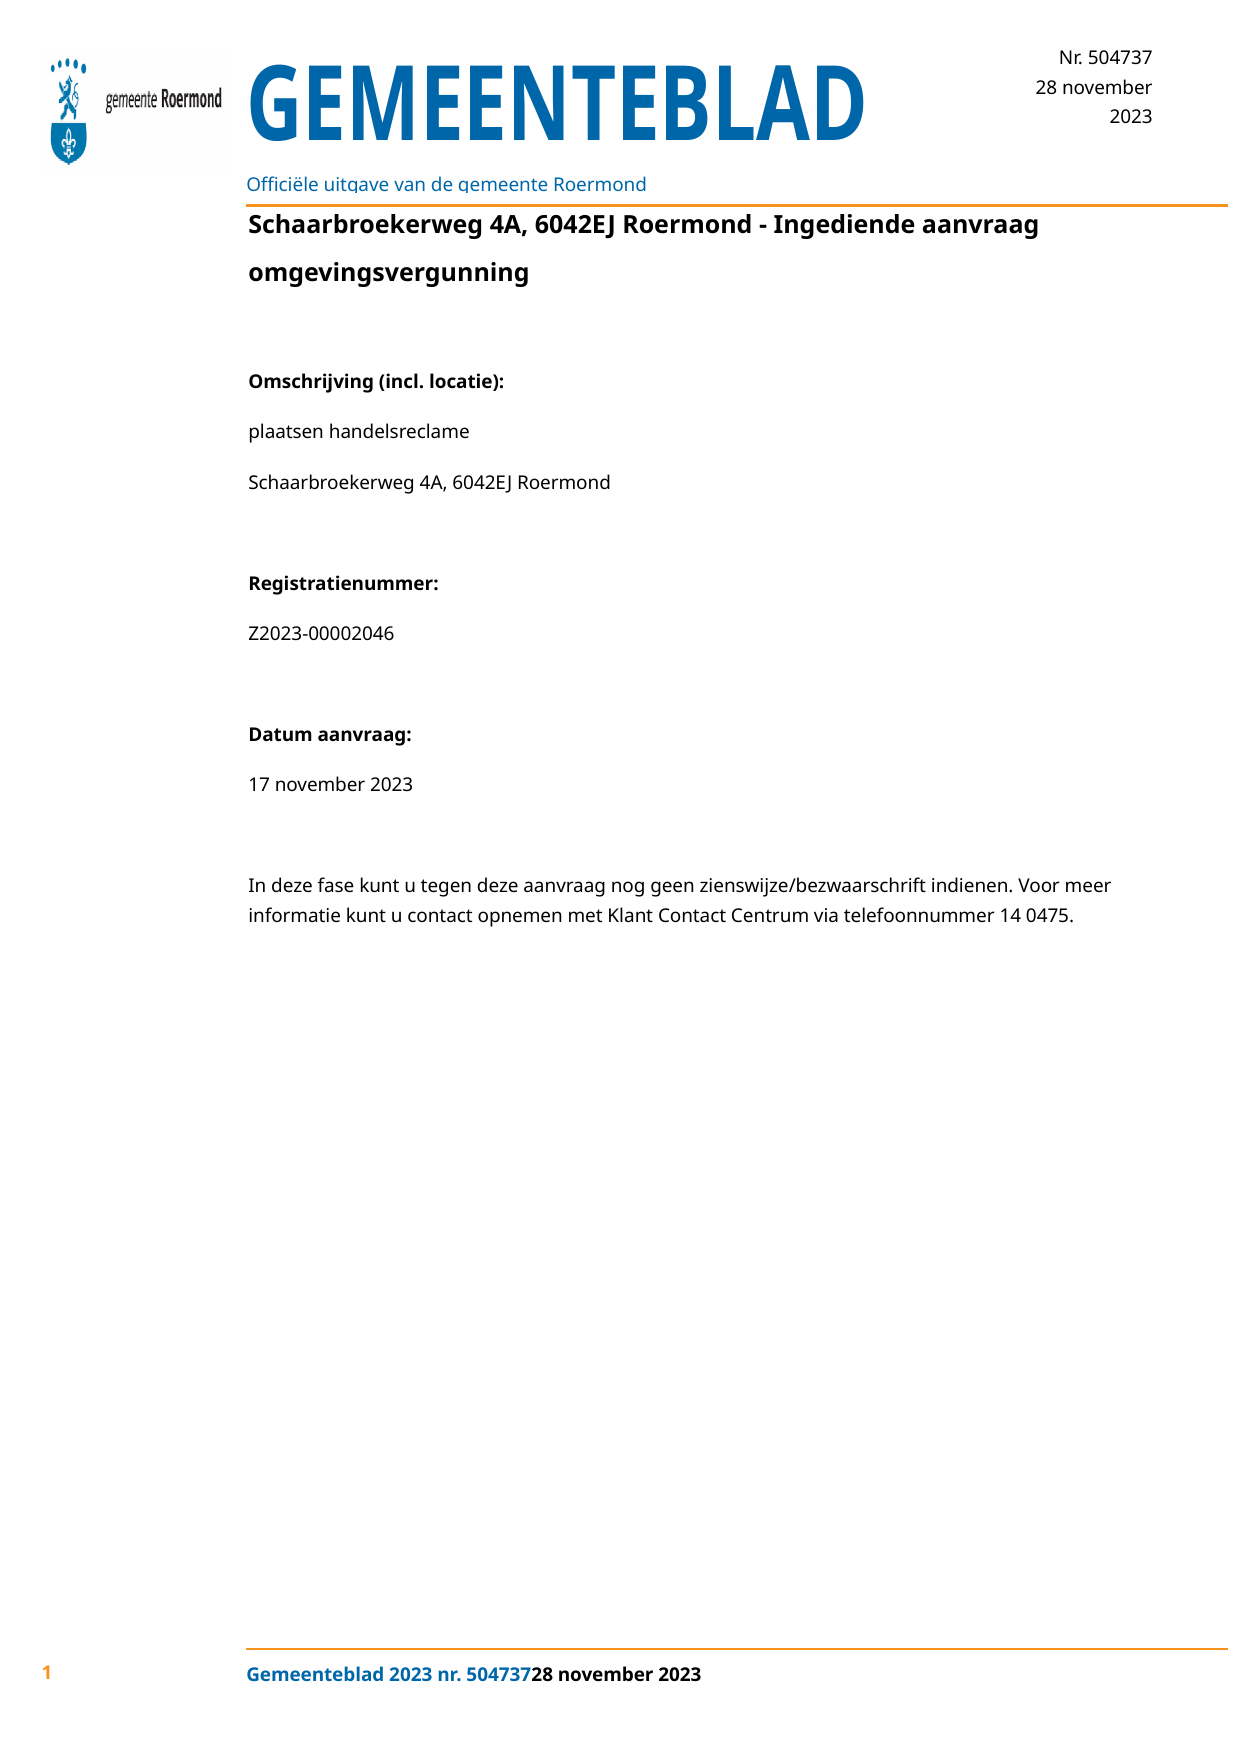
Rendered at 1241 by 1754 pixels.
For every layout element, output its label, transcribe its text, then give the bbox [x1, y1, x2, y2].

text In deze fase kunt u tegen deze aanvraag nog geen zienswijze/bezwaarschrift indienen. Voor meer informatie kunt u contact opnemen met Klant Contact Centrum via telefoonnummer 14 0475. [248, 872, 1152, 928]
text Datum aanvraag: [248, 721, 1152, 747]
text plaatsen handelsreclame [248, 419, 1152, 444]
text Schaarbroekerweg 4A, 6042EJ Roermond - Ingediende aanvraag omgevingsvergunning [248, 207, 1152, 288]
text 17 november 2023 [248, 772, 1152, 797]
text Z2023-00002046 [248, 620, 1152, 646]
text Registratienummer: [248, 570, 1152, 596]
text Schaarbroekerweg 4A, 6042EJ Roermond [248, 469, 1152, 495]
picture [41, 47, 231, 172]
text Omschrijving (incl. locatie): [248, 368, 1152, 394]
